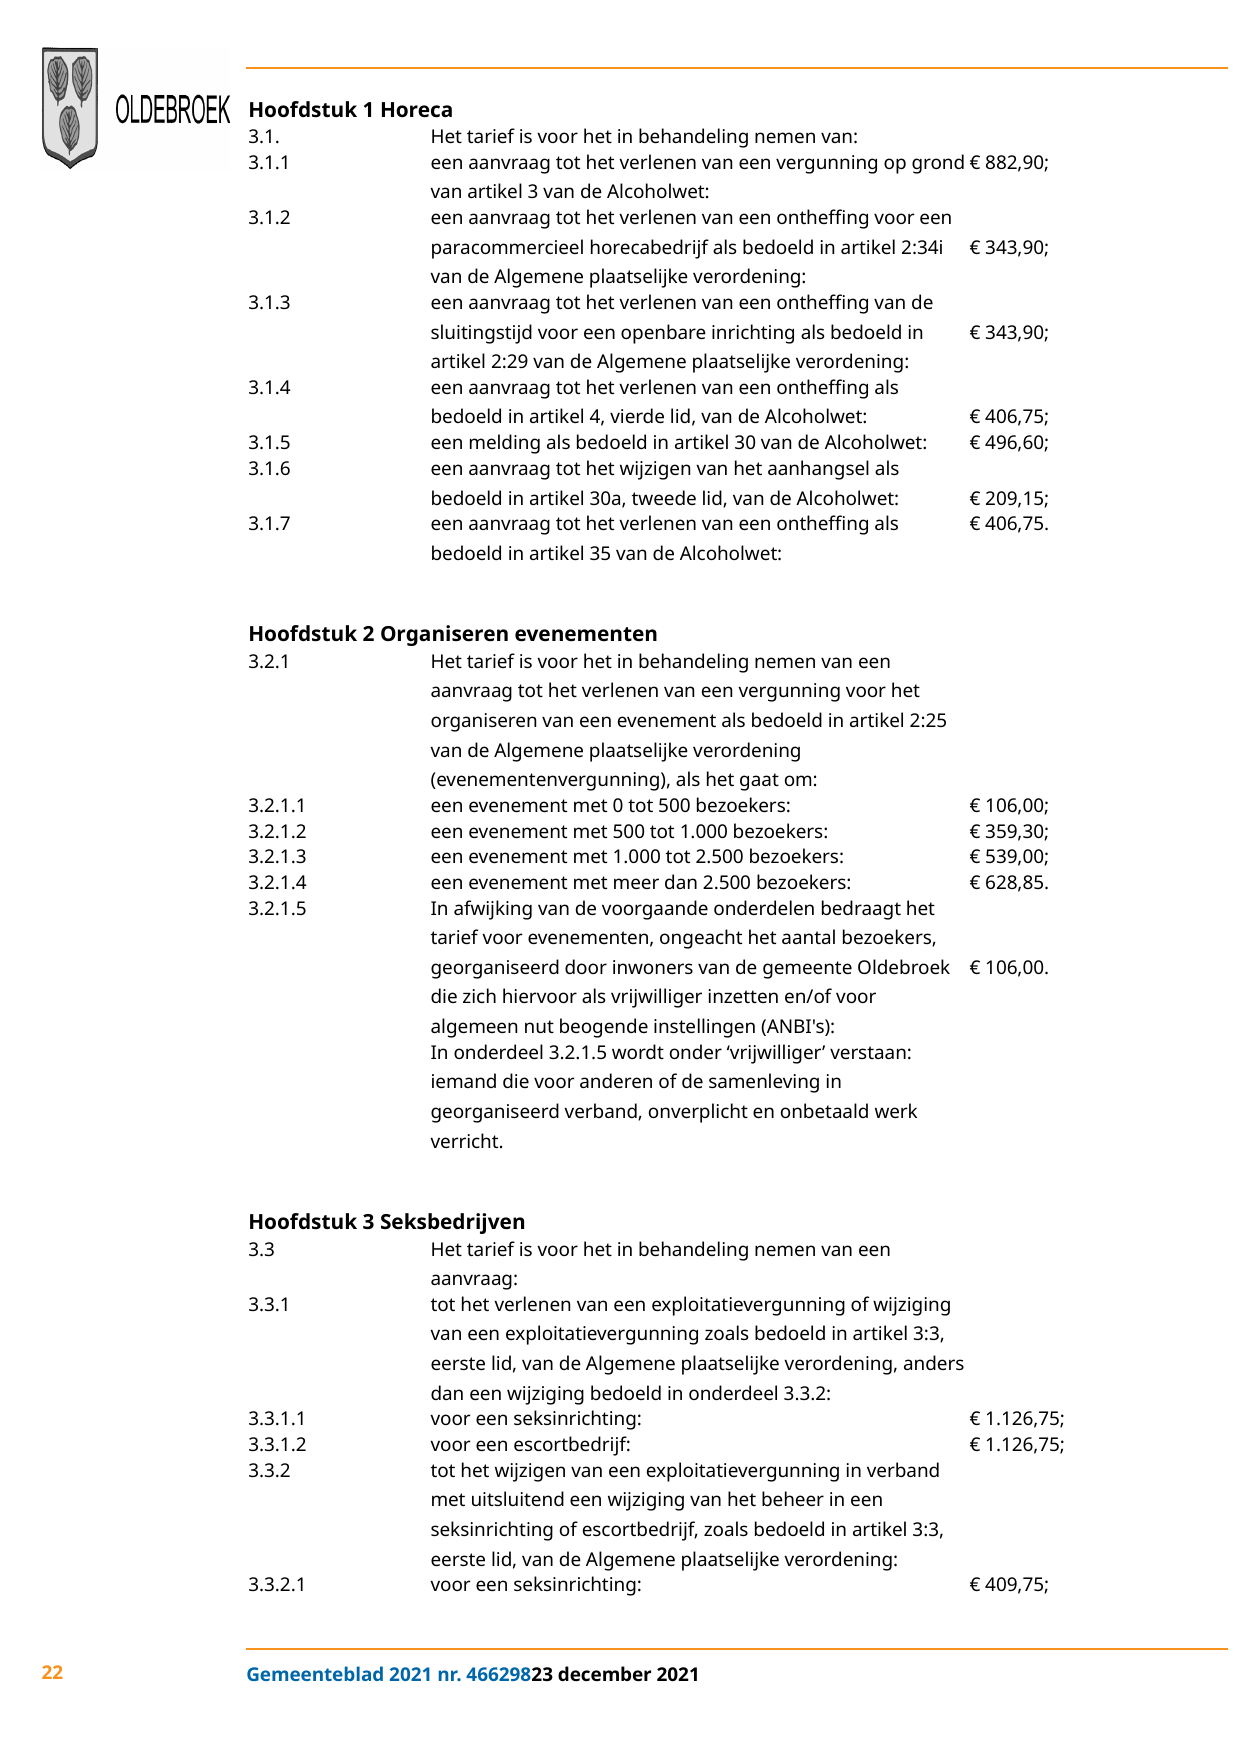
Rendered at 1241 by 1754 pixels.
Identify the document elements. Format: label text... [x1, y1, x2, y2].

text Hoofdstuk 1 Horeca [248, 95, 1152, 123]
table_cell € 343,90; [969, 204, 1152, 289]
table_cell € 496,60; [969, 430, 1152, 455]
table_cell € 882,90; [969, 149, 1152, 204]
table_cell 3.2.1.5 [248, 895, 430, 1039]
table_cell € 406,75; [969, 374, 1152, 429]
table_cell 3.1.1 [248, 149, 430, 204]
table_cell 3.1.5 [248, 430, 430, 455]
table_cell € 1.126,75; [969, 1431, 1152, 1457]
table_cell tot het verlenen van een exploitatievergunning of wijziging van een exploitatievergunning zoals bedoeld in artikel 3:3, eerste lid, van de Algemene plaatselijke verordening, anders dan een wijziging bedoeld in onderdeel 3.3.2: [430, 1291, 969, 1406]
table_header [969, 1236, 1152, 1291]
table_cell 3.2.1.3 [248, 844, 430, 869]
table_cell voor een escortbedrijf: [430, 1431, 969, 1457]
table_cell 3.2.1.2 [248, 818, 430, 843]
text Hoofdstuk 2 Organiseren evenementen [248, 619, 1152, 648]
table_cell een evenement met 0 tot 500 bezoekers: [430, 792, 969, 818]
table_cell een evenement met 500 tot 1.000 bezoekers: [430, 818, 969, 843]
table_cell 3.1.4 [248, 374, 430, 429]
table_cell een evenement met 1.000 tot 2.500 bezoekers: [430, 844, 969, 869]
table_cell 3.1.6 [248, 455, 430, 511]
table_cell 3.2.1.1 [248, 792, 430, 818]
table_cell 3.2.1.4 [248, 869, 430, 895]
table_cell een aanvraag tot het verlenen van een ontheffing als bedoeld in artikel 35 van de Alcoholwet: [430, 511, 969, 566]
table_header Het tarief is voor het in behandeling nemen van een aanvraag tot het verlenen van een vergunning voor het organiseren van een evenement als bedoeld in artikel 2:25 van de Algemene plaatselijke verordening (evenementenvergunning), als het gaat om: [430, 648, 969, 792]
table_cell [969, 1457, 1152, 1571]
table_header Het tarief is voor het in behandeling nemen van een aanvraag: [430, 1236, 969, 1291]
picture [41, 47, 231, 172]
table_cell 3.1.7 [248, 511, 430, 566]
table_cell een aanvraag tot het wijzigen van het aanhangsel als bedoeld in artikel 30a, tweede lid, van de Alcoholwet: [430, 455, 969, 511]
table_cell € 409,75; [969, 1571, 1152, 1597]
table_cell € 343,90; [969, 289, 1152, 374]
table_cell [248, 1039, 430, 1153]
table_cell een aanvraag tot het verlenen van een ontheffing als bedoeld in artikel 4, vierde lid, van de Alcoholwet: [430, 374, 969, 429]
table_cell 3.3.1.1 [248, 1406, 430, 1431]
table_cell 3.1.2 [248, 204, 430, 289]
table_cell 3.3.2 [248, 1457, 430, 1571]
table_cell € 539,00; [969, 844, 1152, 869]
table_cell 3.3.1.2 [248, 1431, 430, 1457]
table_cell voor een seksinrichting: [430, 1406, 969, 1431]
table_header 3.3 [248, 1236, 430, 1291]
table_cell In onderdeel 3.2.1.5 wordt onder ‘vrijwilliger’ verstaan: iemand die voor anderen of de samenleving in georganiseerd verband, onverplicht en onbetaald werk verricht. [430, 1039, 969, 1153]
table_cell € 106,00; [969, 792, 1152, 818]
table_header 3.2.1 [248, 648, 430, 792]
table_cell In afwijking van de voorgaande onderdelen bedraagt het tarief voor evenementen, ongeacht het aantal bezoekers, georganiseerd door inwoners van de gemeente Oldebroek die zich hiervoor als vrijwilliger inzetten en/of voor algemeen nut beogende instellingen (ANBI's): [430, 895, 969, 1039]
table_cell € 406,75. [969, 511, 1152, 566]
text Hoofdstuk 3 Seksbedrijven [248, 1207, 1152, 1236]
table_cell een melding als bedoeld in artikel 30 van de Alcoholwet: [430, 430, 969, 455]
table_cell € 359,30; [969, 818, 1152, 843]
table_cell een aanvraag tot het verlenen van een vergunning op grond van artikel 3 van de Alcoholwet: [430, 149, 969, 204]
table_cell € 628,85. [969, 869, 1152, 895]
table_cell een evenement met meer dan 2.500 bezoekers: [430, 869, 969, 895]
table_cell € 209,15; [969, 455, 1152, 511]
table_cell € 1.126,75; [969, 1406, 1152, 1431]
table_cell 3.3.2.1 [248, 1571, 430, 1597]
table_cell tot het wijzigen van een exploitatievergunning in verband met uitsluitend een wijziging van het beheer in een seksinrichting of escortbedrijf, zoals bedoeld in artikel 3:3, eerste lid, van de Algemene plaatselijke verordening: [430, 1457, 969, 1571]
table_cell [969, 1039, 1152, 1153]
table_cell voor een seksinrichting: [430, 1571, 969, 1597]
table_header [969, 648, 1152, 792]
table_header [969, 123, 1152, 149]
table_cell 3.3.1 [248, 1291, 430, 1406]
table_cell € 106,00. [969, 895, 1152, 1039]
table_cell een aanvraag tot het verlenen van een ontheffing van de sluitingstijd voor een openbare inrichting als bedoeld in artikel 2:29 van de Algemene plaatselijke verordening: [430, 289, 969, 374]
table_cell een aanvraag tot het verlenen van een ontheffing voor een paracommercieel horecabedrijf als bedoeld in artikel 2:34i van de Algemene plaatselijke verordening: [430, 204, 969, 289]
table_cell 3.1.3 [248, 289, 430, 374]
table_header Het tarief is voor het in behandeling nemen van: [430, 123, 969, 149]
table_header 3.1. [248, 123, 430, 149]
table_cell [969, 1291, 1152, 1406]
